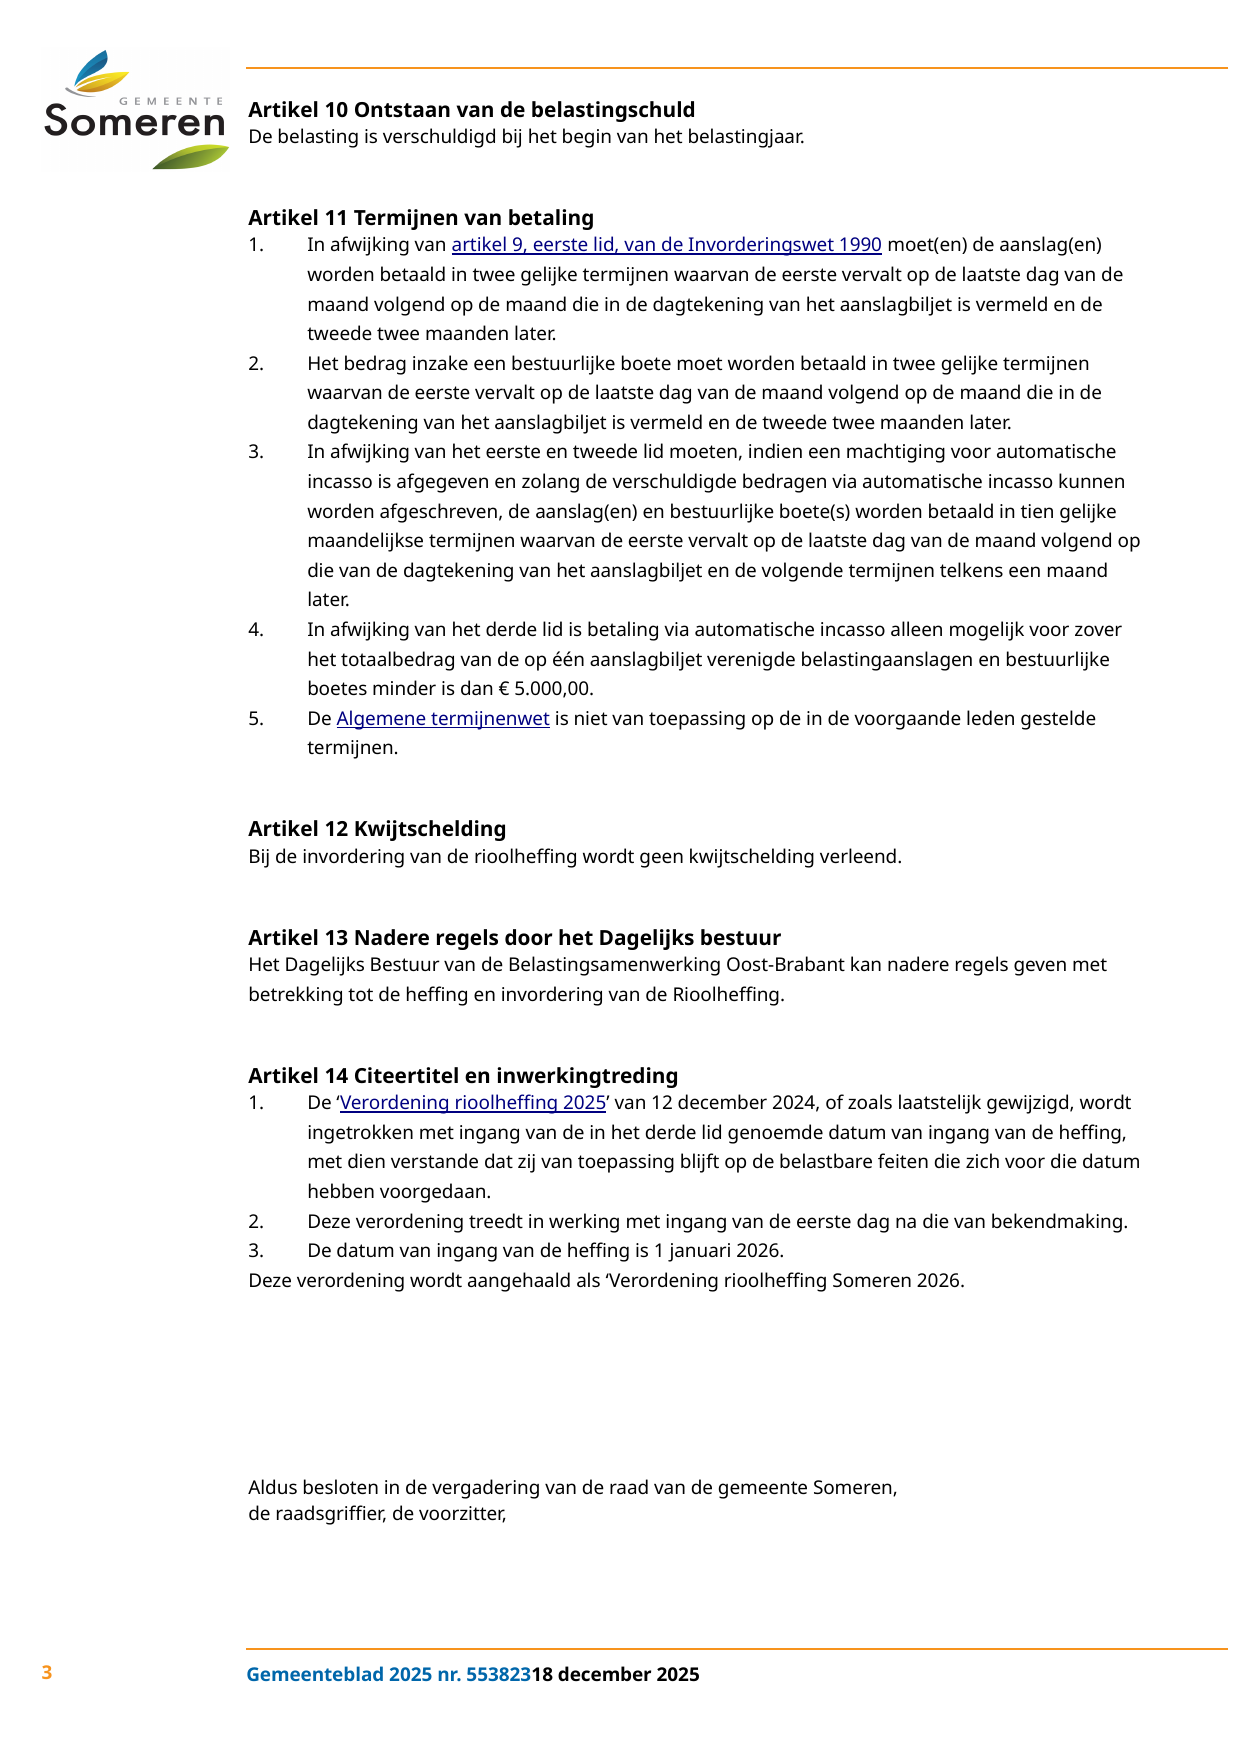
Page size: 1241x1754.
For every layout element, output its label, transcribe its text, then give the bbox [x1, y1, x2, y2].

text Artikel 13 Nadere regels door het Dagelijks bestuur [248, 923, 1152, 951]
list In afwijking van het derde lid is betaling via automatische incasso alleen mogelijk voor zover het totaalbedrag van de op één aanslagbiljet verenigde belastingaanslagen en bestuurlijke boetes minder is dan € 5.000,00. [248, 616, 1152, 701]
text Artikel 11 Termijnen van betaling [248, 203, 1152, 232]
text De belasting is verschuldigd bij het begin van het belastingjaar. [248, 123, 1152, 149]
list Het bedrag inzake een bestuurlijke boete moet worden betaald in twee gelijke termijnen waarvan de eerste vervalt op de laatste dag van de maand volgend op de maand die in de dagtekening van het aanslagbiljet is vermeld en de tweede twee maanden later. [248, 350, 1152, 435]
list De datum van ingang van de heffing is 1 januari 2026. [248, 1237, 1152, 1263]
text Deze verordening wordt aangehaald als ‘Verordening rioolheffing Someren 2026. [248, 1267, 1152, 1293]
text Het Dagelijks Bestuur van de Belastingsamenwerking Oost-Brabant kan nadere regels geven met betrekking tot de heffing en invordering van de Rioolheffing. [248, 951, 1152, 1007]
list In afwijking van het eerste en tweede lid moeten, indien een machtiging voor automatische incasso is afgegeven en zolang de verschuldigde bedragen via automatische incasso kunnen worden afgeschreven, de aanslag(en) en bestuurlijke boete(s) worden betaald in tien gelijke maandelijkse termijnen waarvan de eerste vervalt op de laatste dag van de maand volgend op die van de dagtekening van het aanslagbiljet en de volgende termijnen telkens een maand later. [248, 439, 1152, 612]
text Artikel 10 Ontstaan van de belastingschuld [248, 95, 1152, 123]
text Aldus besloten in de vergadering van de raad van de gemeente Someren, [248, 1474, 1152, 1500]
text de raadsgriffier, de voorzitter, [248, 1500, 1152, 1526]
text Artikel 14 Citeertitel en inwerkingtreding [248, 1061, 1152, 1089]
list De Algemene termijnenwet is niet van toepassing op de in de voorgaande leden gestelde termijnen. [248, 705, 1152, 760]
list In afwijking van artikel 9, eerste lid, van de Invorderingswet 1990 moet(en) de aanslag(en) worden betaald in twee gelijke termijnen waarvan de eerste vervalt op de laatste dag van de maand volgend op de maand die in de dagtekening van het aanslagbiljet is vermeld en de tweede twee maanden later. [248, 232, 1152, 346]
list De ‘Verordening rioolheffing 2025’ van 12 december 2024, of zoals laatstelijk gewijzigd, wordt ingetrokken met ingang van de in het derde lid genoemde datum van ingang van de heffing, met dien verstande dat zij van toepassing blijft op de belastbare feiten die zich voor die datum hebben voorgedaan. [248, 1089, 1152, 1204]
text Artikel 12 Kwijtschelding [248, 814, 1152, 843]
picture [41, 47, 231, 172]
text Bij de invordering van de rioolheffing wordt geen kwijtschelding verleend. [248, 843, 1152, 869]
list Deze verordening treedt in werking met ingang van de eerste dag na die van bekendmaking. [248, 1208, 1152, 1233]
